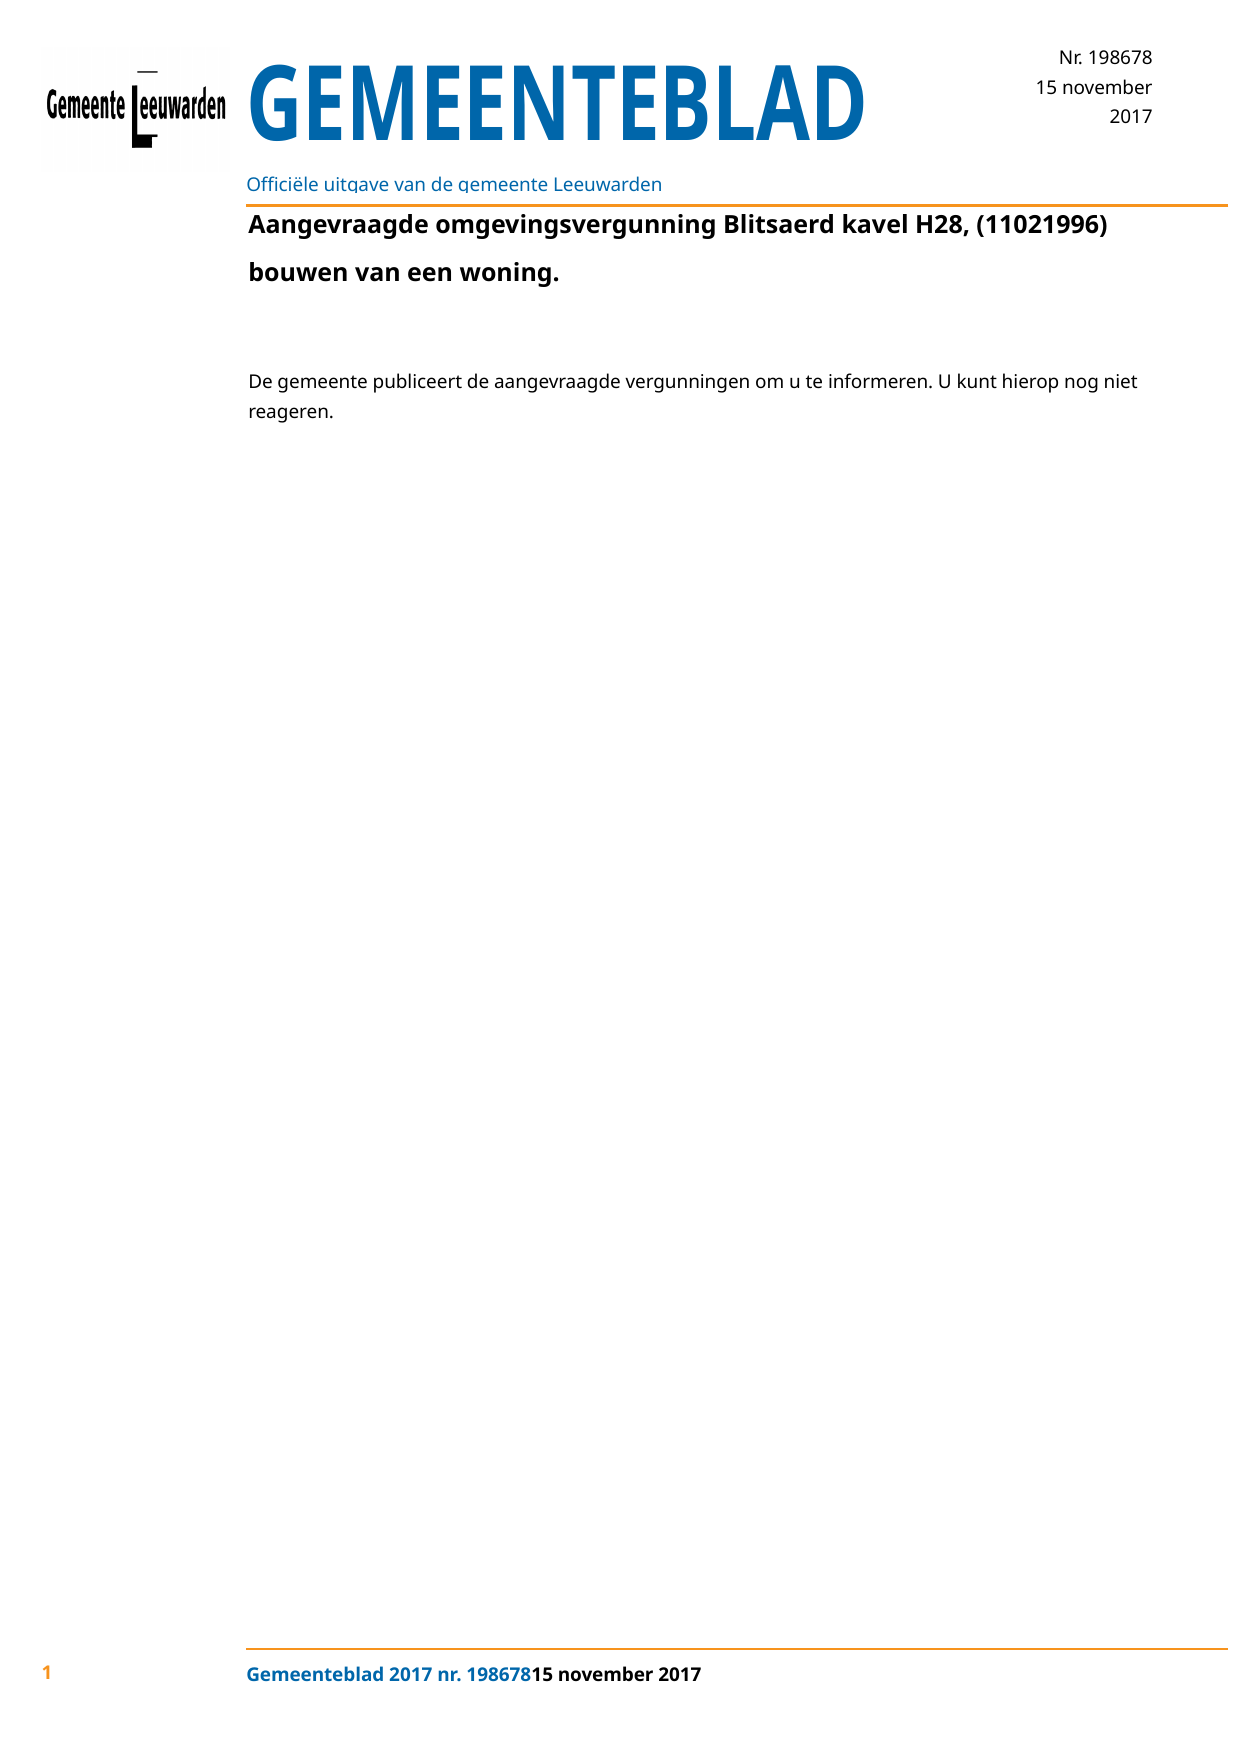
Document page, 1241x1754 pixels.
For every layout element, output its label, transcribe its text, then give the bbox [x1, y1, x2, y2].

picture [41, 47, 231, 172]
text Aangevraagde omgevingsvergunning Blitsaerd kavel H28, (11021996) bouwen van een woning. [248, 207, 1152, 288]
text De gemeente publiceert de aangevraagde vergunningen om u te informeren. U kunt hierop nog niet reageren. [248, 368, 1152, 424]
